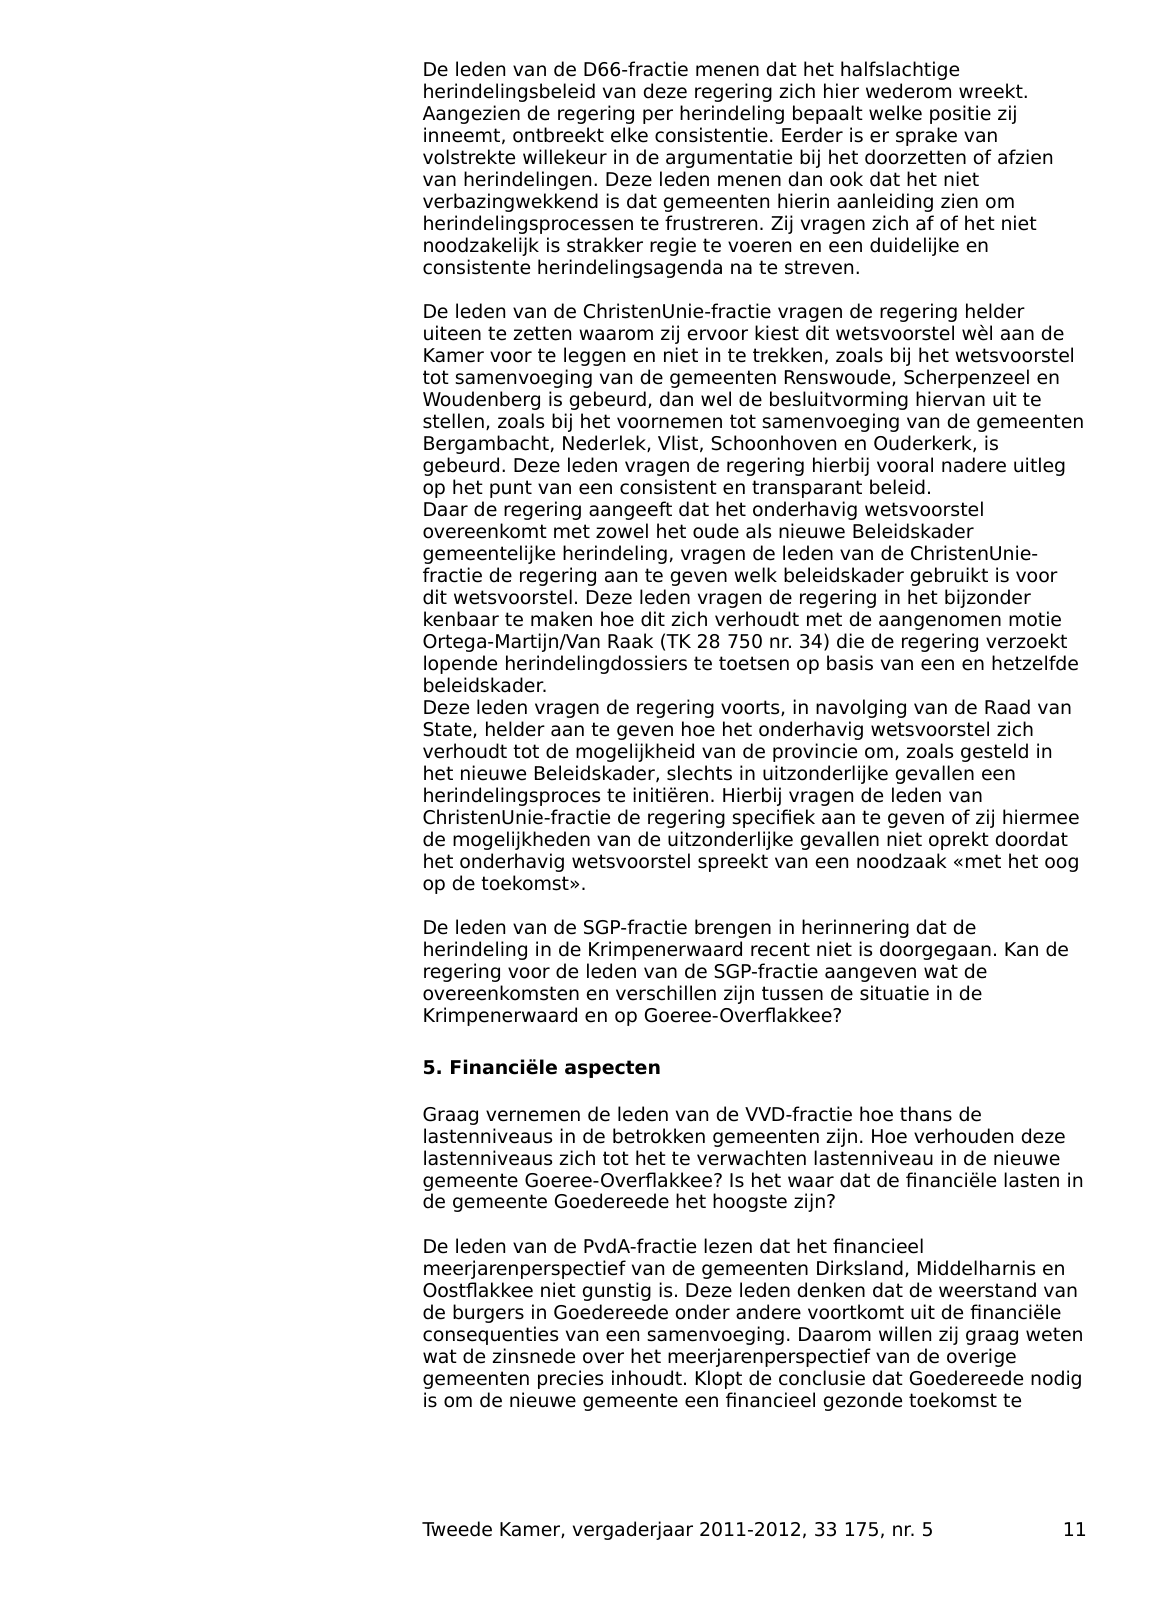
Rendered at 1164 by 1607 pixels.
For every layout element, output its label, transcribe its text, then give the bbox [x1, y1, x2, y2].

text De leden van de ChristenUnie-fractie vragen de regering helder uiteen te zetten waarom zij ervoor kiest dit wetsvoorstel wèl aan de Kamer voor te leggen en niet in te trekken, zoals bij het wetsvoorstel tot samenvoeging van de gemeenten Renswoude, Scherpenzeel en Woudenberg is gebeurd, dan wel de besluitvorming hiervan uit te stellen, zoals bij het voornemen tot samenvoeging van de gemeenten Bergambacht, Nederlek, Vlist, Schoonhoven en Ouderkerk, is gebeurd. Deze leden vragen de regering hierbij vooral nadere uitleg op het punt van een consistent en transparant beleid. [422, 301, 1087, 499]
text De leden van de SGP-fractie brengen in herinnering dat de herindeling in de Krimpenerwaard recent niet is doorgegaan. Kan de regering voor de leden van de SGP-fractie aangeven wat de overeenkomsten en verschillen zijn tussen de situatie in de Krimpenerwaard en op Goeree-Overflakkee? [422, 917, 1087, 1027]
subtitle 5. Financiële aspecten [422, 1057, 1087, 1078]
text Daar de regering aangeeft dat het onderhavig wetsvoorstel overeenkomt met zowel het oude als nieuwe Beleidskader gemeentelijke herindeling, vragen de leden van de ChristenUnie-fractie de regering aan te geven welk beleidskader gebruikt is voor dit wetsvoorstel. Deze leden vragen de regering in het bijzonder kenbaar te maken hoe dit zich verhoudt met de aangenomen motie Ortega-Martijn/Van Raak (TK 28 750 nr. 34) die de regering verzoekt lopende herindelingdossiers te toetsen op basis van een en hetzelfde beleidskader. [422, 499, 1087, 697]
text De leden van de D66-fractie menen dat het halfslachtige herindelingsbeleid van deze regering zich hier wederom wreekt. Aangezien de regering per herindeling bepaalt welke positie zij inneemt, ontbreekt elke consistentie. Eerder is er sprake van volstrekte willekeur in de argumentatie bij het doorzetten of afzien van herindelingen. Deze leden menen dan ook dat het niet verbazingwekkend is dat gemeenten hierin aanleiding zien om herindelingsprocessen te frustreren. Zij vragen zich af of het niet noodzakelijk is strakker regie te voeren en een duidelijke en consistente herindelingsagenda na te streven. [422, 59, 1087, 279]
text Graag vernemen de leden van de VVD-fractie hoe thans de lastenniveaus in de betrokken gemeenten zijn. Hoe verhouden deze lastenniveaus zich tot het te verwachten lastenniveau in de nieuwe gemeente Goeree-Overflakkee? Is het waar dat de financiële lasten in de gemeente Goedereede het hoogste zijn? [422, 1103, 1087, 1213]
text De leden van de PvdA-fractie lezen dat het financieel meerjarenperspectief van de gemeenten Dirksland, Middelharnis en Oostflakkee niet gunstig is. Deze leden denken dat de weerstand van de burgers in Goedereede onder andere voortkomt uit de financiële consequenties van een samenvoeging. Daarom willen zij graag weten wat de zinsnede over het meerjarenperspectief van de overige gemeenten precies inhoudt. Klopt de conclusie dat Goedereede nodig is om de nieuwe gemeente een financieel gezonde toekomst te [422, 1236, 1087, 1411]
text Deze leden vragen de regering voorts, in navolging van de Raad van State, helder aan te geven hoe het onderhavig wetsvoorstel zich verhoudt tot de mogelijkheid van de provincie om, zoals gesteld in het nieuwe Beleidskader, slechts in uitzonderlijke gevallen een herindelingsproces te initiëren. Hierbij vragen de leden van ChristenUnie-fractie de regering specifiek aan te geven of zij hiermee de mogelijkheden van de uitzonderlijke gevallen niet oprekt doordat het onderhavig wetsvoorstel spreekt van een noodzaak «met het oog op de toekomst». [422, 697, 1087, 894]
